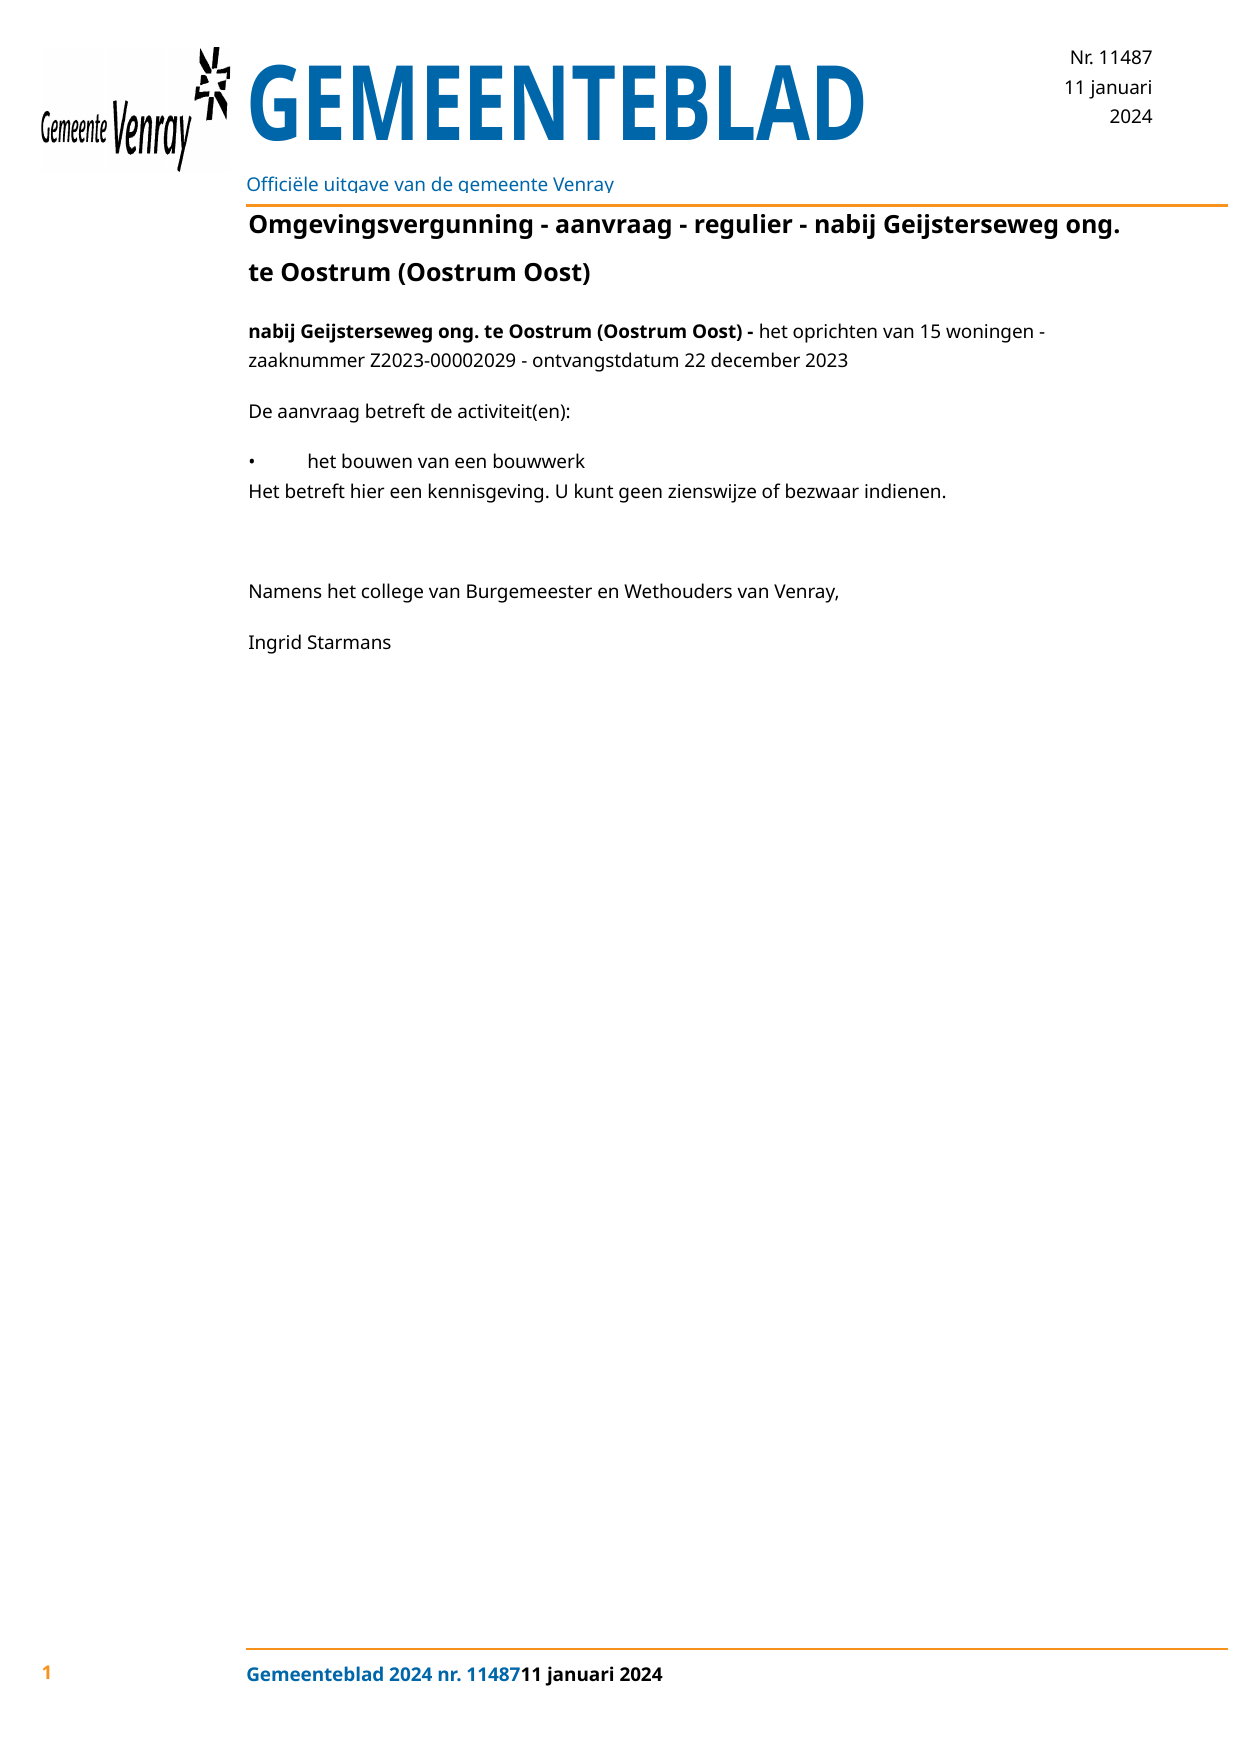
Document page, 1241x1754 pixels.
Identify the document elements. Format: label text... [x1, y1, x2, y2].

picture [41, 47, 231, 172]
text nabij Geijsterseweg ong. te Oostrum (Oostrum Oost) - het oprichten van 15 woningen - zaaknummer Z2023-00002029 - ontvangstdatum 22 december 2023 [248, 318, 1152, 373]
text Omgevingsvergunning - aanvraag - regulier - nabij Geijsterseweg ong. te Oostrum (Oostrum Oost) [248, 207, 1152, 288]
text De aanvraag betreft de activiteit(en): [248, 398, 1152, 424]
text Het betreft hier een kennisgeving. U kunt geen zienswijze of bezwaar indienen. [248, 478, 1152, 504]
text Ingrid Starmans [248, 629, 1152, 655]
text Namens het college van Burgemeester en Wethouders van Venray, [248, 579, 1152, 604]
list het bouwen van een bouwwerk [248, 448, 1152, 474]
